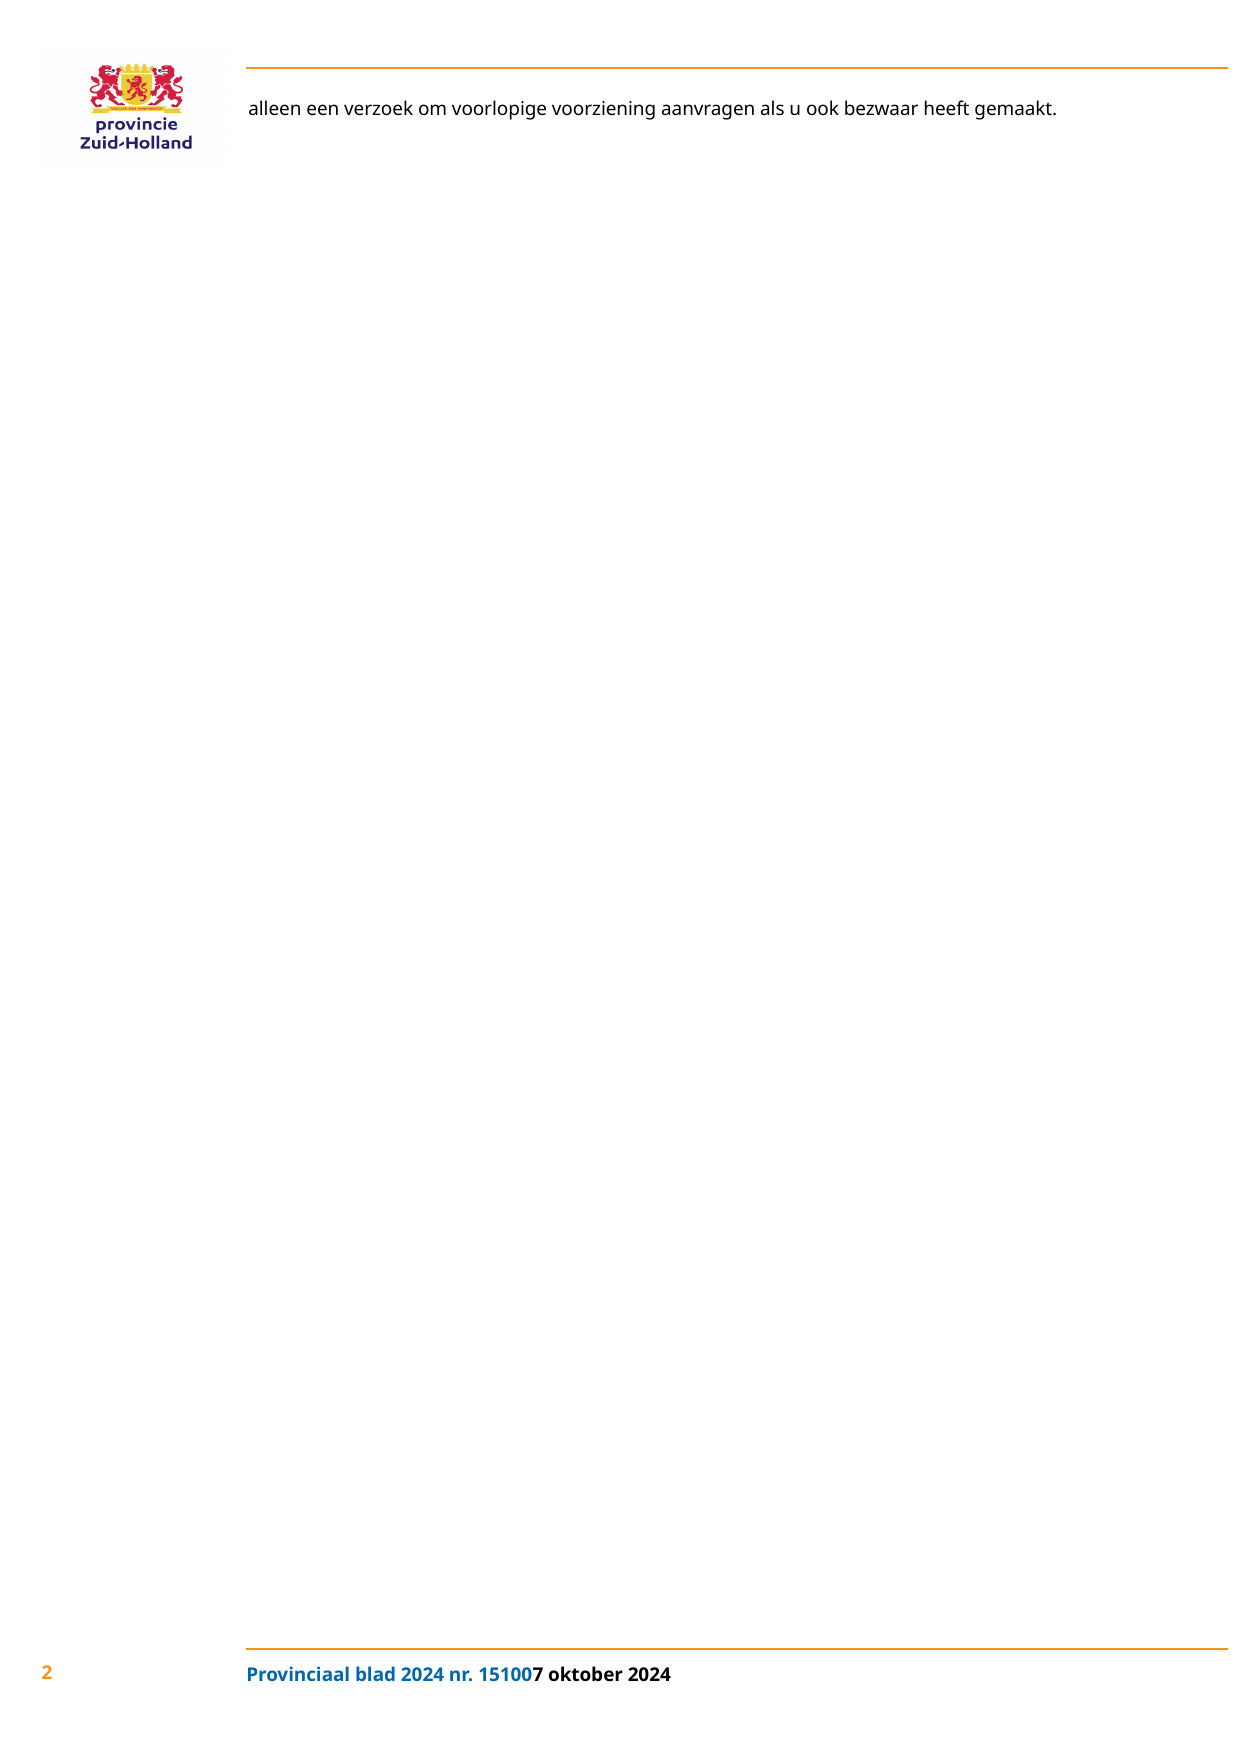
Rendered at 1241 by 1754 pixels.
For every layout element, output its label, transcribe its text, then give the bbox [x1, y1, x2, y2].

text alleen een verzoek om voorlopige voorziening aanvragen als u ook bezwaar heeft gemaakt. [248, 95, 1152, 121]
picture [41, 47, 231, 172]
